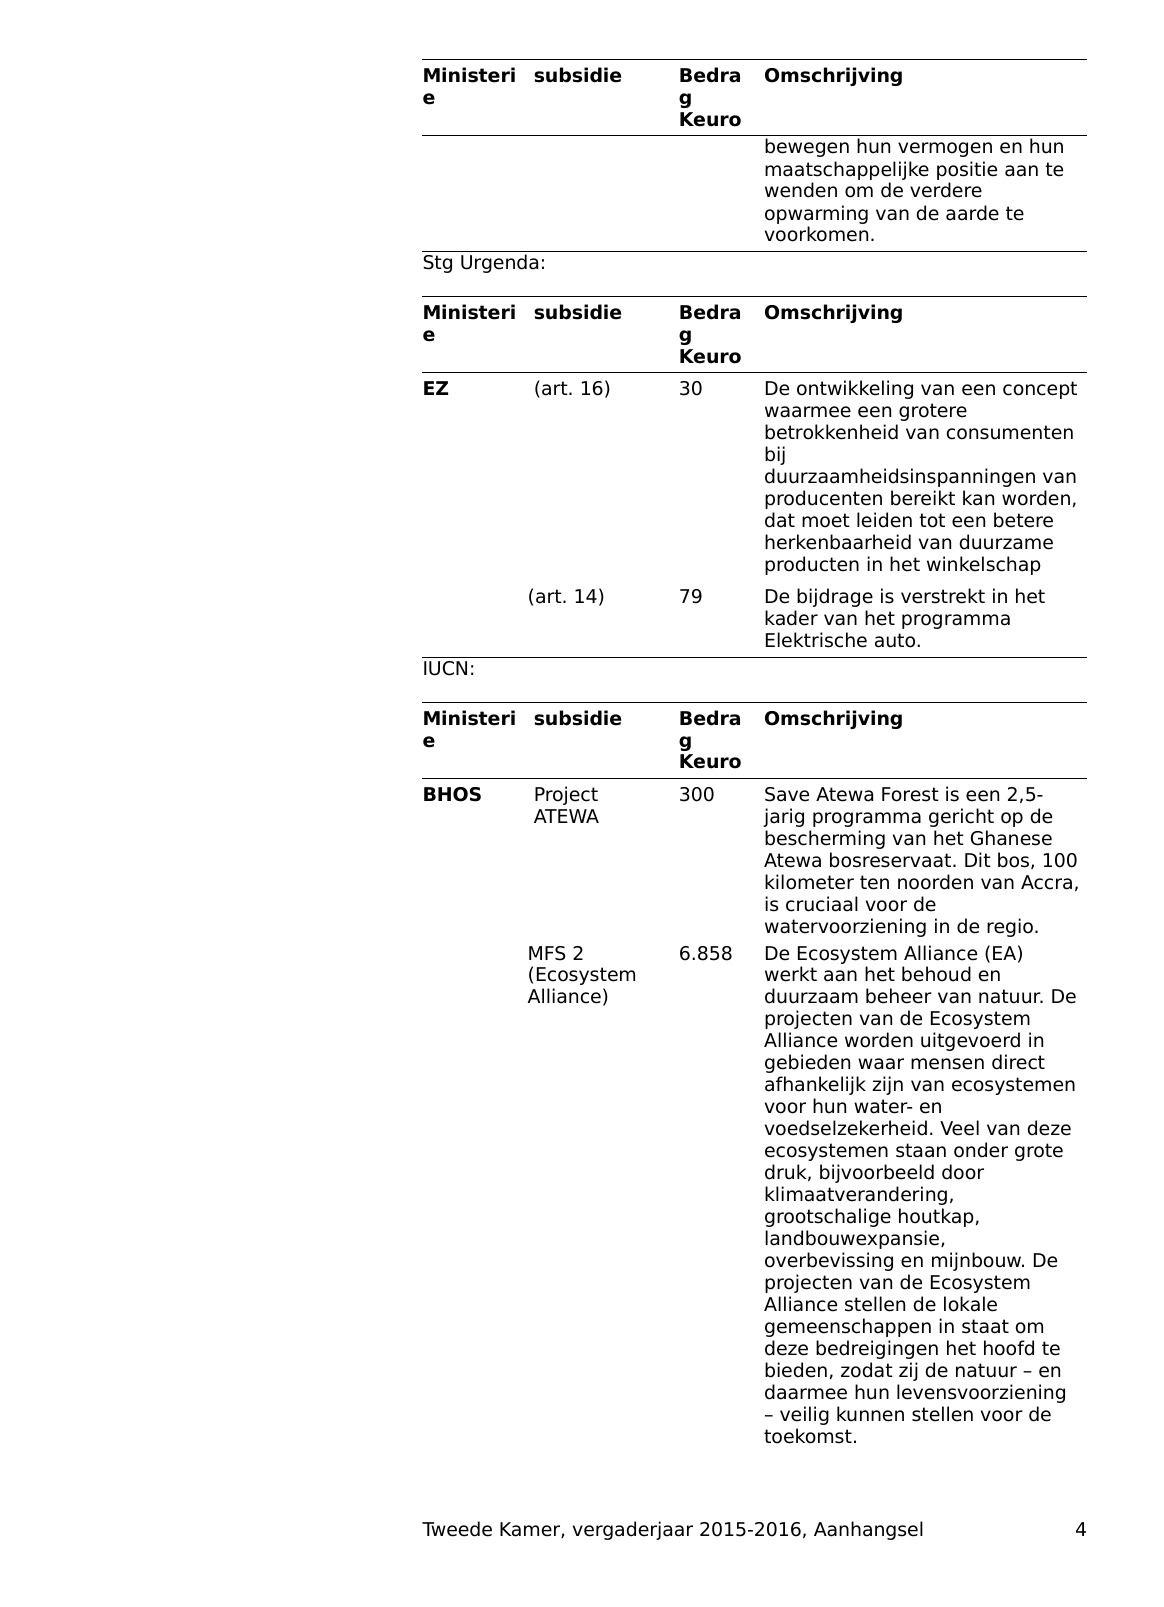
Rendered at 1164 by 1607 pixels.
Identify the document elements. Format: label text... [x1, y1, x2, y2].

table_header Bedrag Keuro [673, 297, 758, 372]
table_cell Save Atewa Forest is een 2,5-jarig programma gericht op de bescherming van het Ghanese Atewa bosreservaat. Dit bos, 100 kilometer ten noorden van Accra, is cruciaal voor de watervoorziening in de regio. [758, 779, 1087, 938]
table_cell bewegen hun vermogen en hun maatschappelijke positie aan te wenden om de verdere opwarming van de aarde te voorkomen. [758, 136, 1087, 251]
table_cell [673, 136, 758, 251]
table_cell EZ [422, 373, 527, 657]
table_cell [528, 136, 673, 251]
table_cell De bijdrage is verstrekt in het kader van het programma Elektrische auto. [758, 581, 1087, 657]
table_cell 79 [673, 581, 758, 657]
table_cell (art. 16) [528, 373, 673, 581]
text IUCN: [422, 658, 1087, 680]
table_cell De ontwikkeling van een concept waarmee een grotere betrokkenheid van consumenten bij duurzaamheidsinspanningen van producenten bereikt kan worden, dat moet leiden tot een betere herkenbaarheid van duurzame producten in het winkelschap [758, 373, 1087, 581]
table_cell De Ecosystem Alliance (EA) werkt aan het behoud en duurzaam beheer van natuur. De projecten van de Ecosystem Alliance worden uitgevoerd in gebieden waar mensen direct afhankelijk zijn van ecosystemen voor hun water- en voedselzekerheid. Veel van deze ecosystemen staan onder grote druk, bijvoorbeeld door klimaatverandering, grootschalige houtkap, landbouwexpansie, overbevissing en mijnbouw. De projecten van de Ecosystem Alliance stellen de lokale gemeenschappen in staat om deze bedreigingen het hoofd te bieden, zodat zij de natuur – en daarmee hun levensvoorziening – veilig kunnen stellen voor de toekomst. [758, 938, 1087, 1448]
table_header Ministerie [422, 297, 527, 372]
table_header subsidie [528, 703, 673, 778]
table_cell MFS 2 (Ecosystem Alliance) [528, 938, 673, 1448]
table_header Omschrijving [758, 297, 1087, 372]
table_header subsidie [528, 297, 673, 372]
table_header Omschrijving [758, 703, 1087, 778]
table_header Ministerie [422, 703, 527, 778]
table_header subsidie [528, 60, 673, 135]
text Stg Urgenda: [422, 252, 1087, 274]
table_header Omschrijving [758, 60, 1087, 135]
table_cell 6.858 [673, 938, 758, 1448]
table_cell (art. 14) [528, 581, 673, 657]
table_cell [422, 136, 527, 251]
table_cell BHOS [422, 779, 527, 1448]
table_header Bedrag Keuro [673, 703, 758, 778]
table_header Ministerie [422, 60, 527, 135]
table_cell 300 [673, 779, 758, 938]
table_cell 30 [673, 373, 758, 581]
table_cell Project ATEWA [528, 779, 673, 938]
table_header Bedrag Keuro [673, 60, 758, 135]
